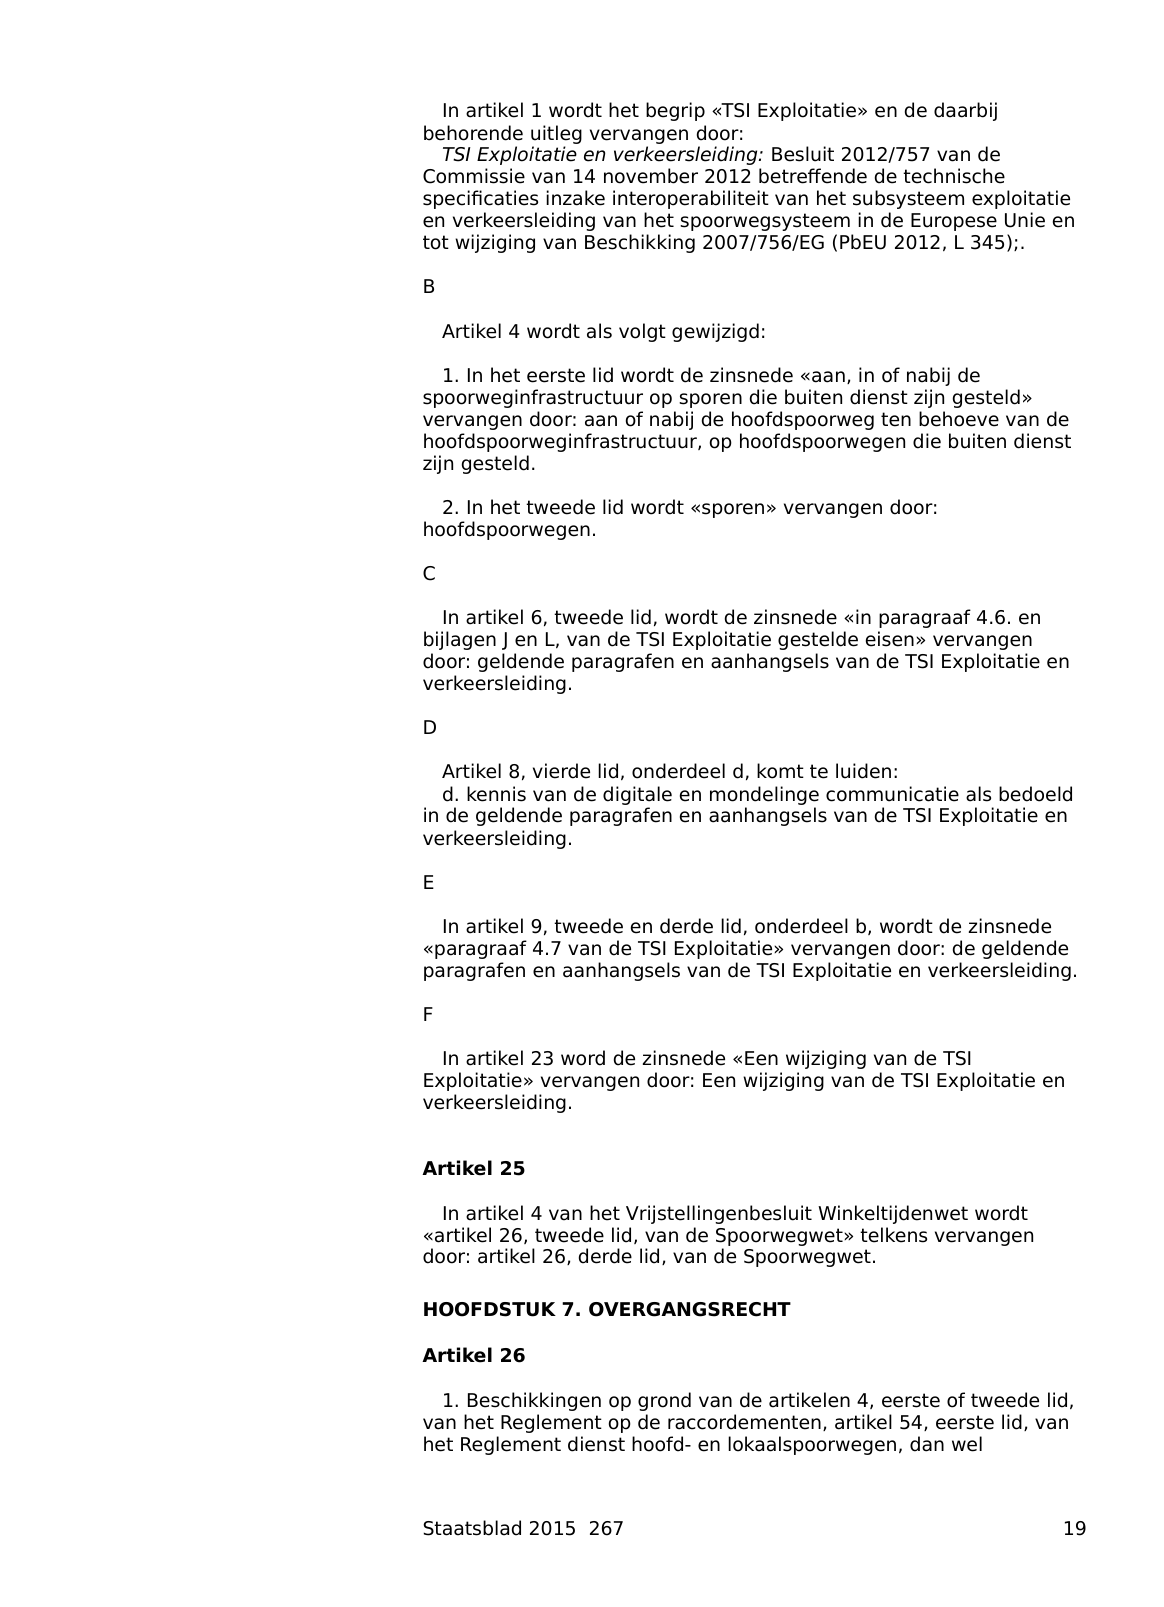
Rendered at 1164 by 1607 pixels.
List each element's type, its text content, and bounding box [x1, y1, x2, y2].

text C [422, 563, 1087, 585]
text E [422, 872, 1087, 893]
text B [422, 276, 1087, 298]
text Artikel 8, vierde lid, onderdeel d, komt te luiden: [422, 761, 1087, 783]
text d. kennis van de digitale en mondelinge communicatie als bedoeld in de geldende paragrafen en aanhangsels van de TSI Exploitatie en verkeersleiding. [422, 783, 1087, 849]
text In artikel 23 word de zinsnede «Een wijziging van de TSI Exploitatie» vervangen door: Een wijziging van de TSI Exploitatie en verkeersleiding. [422, 1048, 1087, 1114]
text Artikel 4 wordt als volgt gewijzigd: [422, 321, 1087, 343]
text In artikel 1 wordt het begrip «TSI Exploitatie» en de daarbij behorende uitleg vervangen door: [422, 100, 1087, 144]
text TSI Exploitatie en verkeersleiding: Besluit 2012/757 van de Commissie van 14 november 2012 betreffende de technische specificaties inzake interoperabiliteit van het subsysteem exploitatie en verkeersleiding van het spoorwegsysteem in de Europese Unie en tot wijziging van Beschikking 2007/756/EG (PbEU 2012, L 345);. [422, 144, 1087, 254]
text 2. In het tweede lid wordt «sporen» vervangen door: hoofdspoorwegen. [422, 497, 1087, 541]
text 1. Beschikkingen op grond van de artikelen 4, eerste of tweede lid, van het Reglement op de raccordementen, artikel 54, eerste lid, van het Reglement dienst hoofd- en lokaalspoorwegen, dan wel [422, 1389, 1087, 1456]
subtitle HOOFDSTUK 7. OVERGANGSRECHT [422, 1298, 1087, 1320]
text D [422, 717, 1087, 739]
text In artikel 9, tweede en derde lid, onderdeel b, wordt de zinsnede «paragraaf 4.7 van de TSI Exploitatie» vervangen door: de geldende paragrafen en aanhangsels van de TSI Exploitatie en verkeersleiding. [422, 916, 1087, 982]
text 1. In het eerste lid wordt de zinsnede «aan, in of nabij de spoorweginfrastructuur op sporen die buiten dienst zijn gesteld» vervangen door: aan of nabij de hoofdspoorweg ten behoeve van de hoofdspoorweginfrastructuur, op hoofdspoorwegen die buiten dienst zijn gesteld. [422, 365, 1087, 475]
text F [422, 1004, 1087, 1026]
text In artikel 4 van het Vrijstellingenbesluit Winkeltijdenwet wordt «artikel 26, tweede lid, van de Spoorwegwet» telkens vervangen door: artikel 26, derde lid, van de Spoorwegwet. [422, 1202, 1087, 1268]
subtitle Artikel 25 [422, 1158, 1087, 1180]
subtitle Artikel 26 [422, 1345, 1087, 1367]
text In artikel 6, tweede lid, wordt de zinsnede «in paragraaf 4.6. en bijlagen J en L, van de TSI Exploitatie gestelde eisen» vervangen door: geldende paragrafen en aanhangsels van de TSI Exploitatie en verkeersleiding. [422, 607, 1087, 695]
